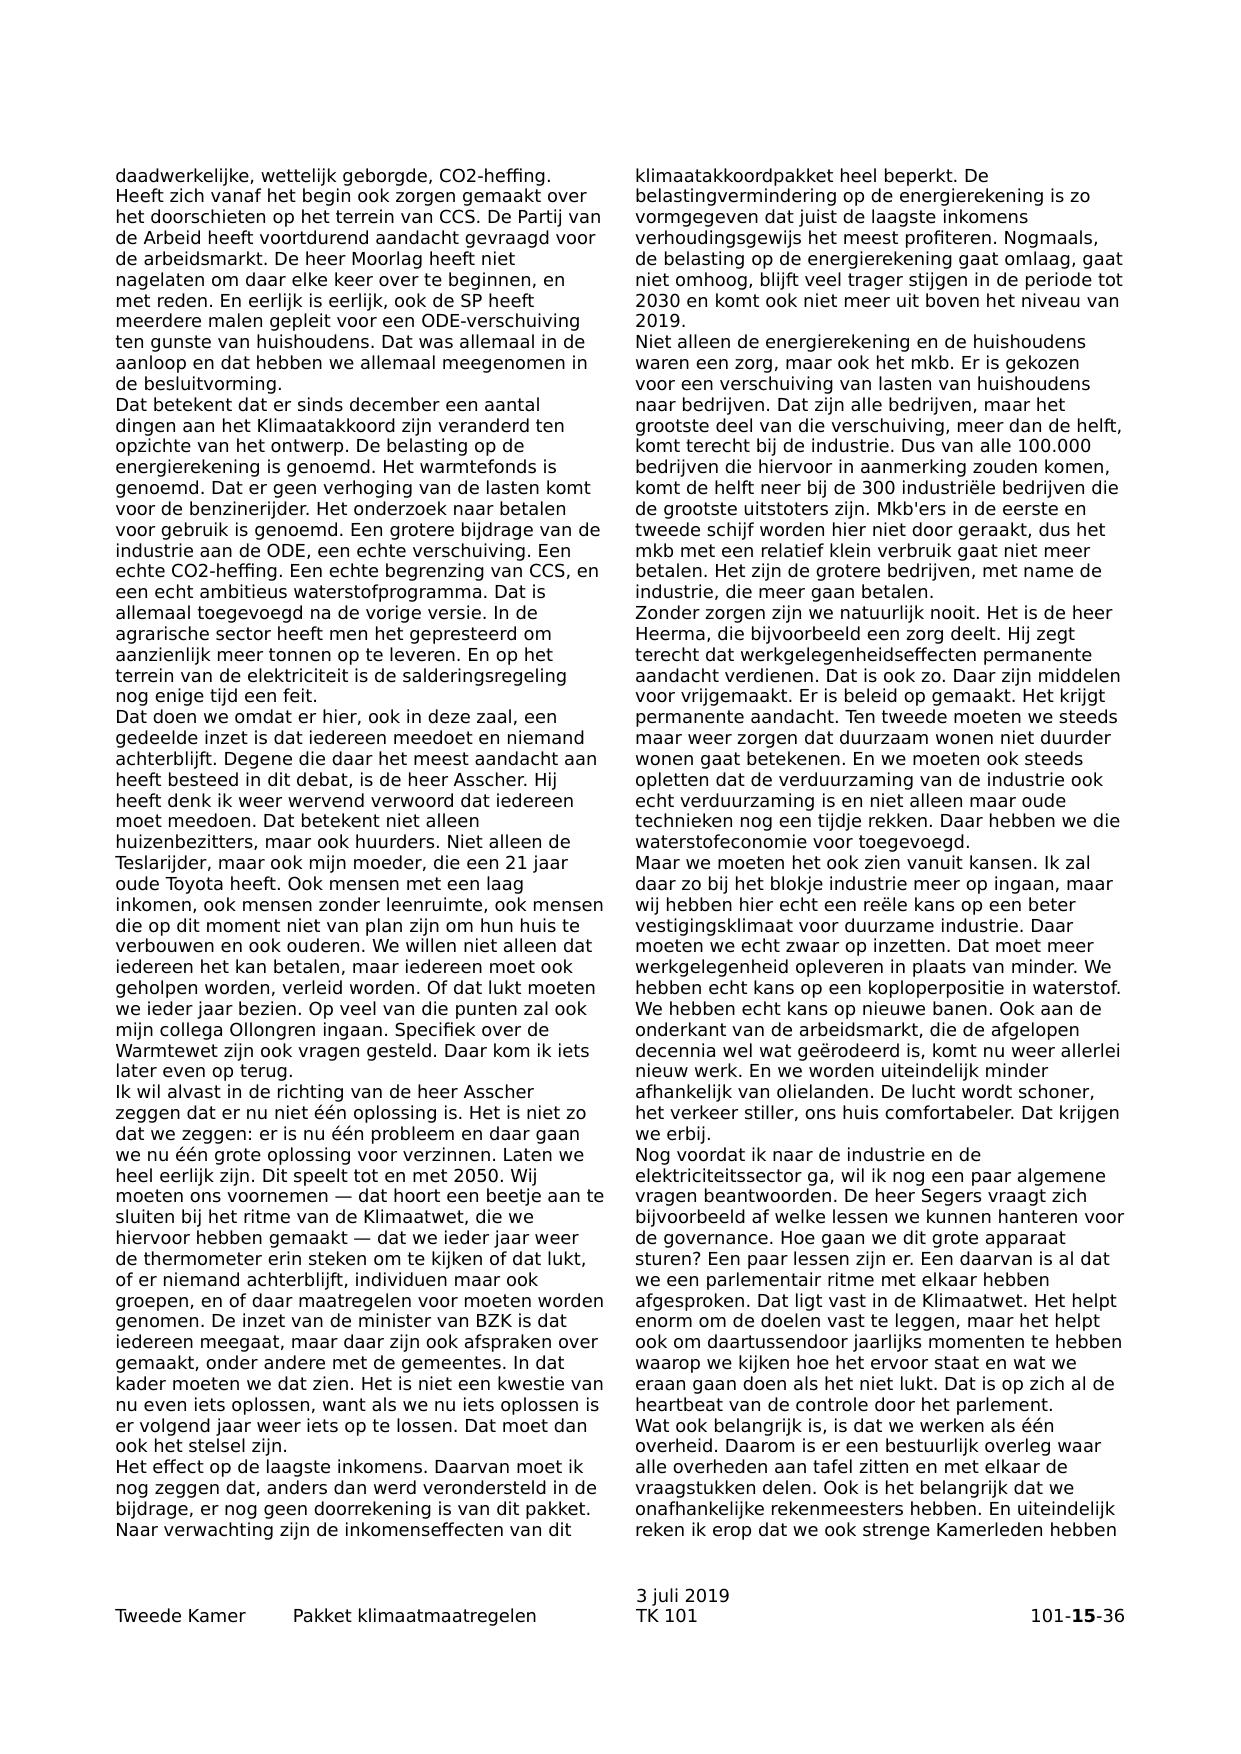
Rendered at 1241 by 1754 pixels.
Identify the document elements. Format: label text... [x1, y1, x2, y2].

text Zonder zorgen zijn we natuurlijk nooit. Het is de heer Heerma, die bijvoorbeeld een zorg deelt. Hij zegt terecht dat werkgelegenheidseffecten permanente aandacht verdienen. Dat is ook zo. Daar zijn middelen voor vrijgemaakt. Er is beleid op gemaakt. Het krijgt permanente aandacht. Ten tweede moeten we steeds maar weer zorgen dat duurzaam wonen niet duurder wonen gaat betekenen. En we moeten ook steeds opletten dat de verduurzaming van de industrie ook echt verduurzaming is en niet alleen maar oude technieken nog een tijdje rekken. Daar hebben we die waterstofeconomie voor toegevoegd. [635, 603, 1125, 853]
text Niet alleen de energierekening en de huishoudens waren een zorg, maar ook het mkb. Er is gekozen voor een verschuiving van lasten van huishoudens naar bedrijven. Dat zijn alle bedrijven, maar het grootste deel van die verschuiving, meer dan de helft, komt terecht bij de industrie. Dus van alle 100.000 bedrijven die hiervoor in aanmerking zouden komen, komt de helft neer bij de 300 industriële bedrijven die de grootste uitstoters zijn. Mkb'ers in de eerste en tweede schijf worden hier niet door geraakt, dus het mkb met een relatief klein verbruik gaat niet meer betalen. Het zijn de grotere bedrijven, met name de industrie, die meer gaan betalen. [635, 332, 1125, 603]
text Wat ook belangrijk is, is dat we werken als één overheid. Daarom is er een bestuurlijk overleg waar alle overheden aan tafel zitten en met elkaar de vraagstukken delen. Ook is het belangrijk dat we onafhankelijke rekenmeesters hebben. En uiteindelijk reken ik erop dat we ook strenge Kamerleden hebben [635, 1415, 1125, 1540]
text Dat betekent dat er sinds december een aantal dingen aan het Klimaatakkoord zijn veranderd ten opzichte van het ontwerp. De belasting op de energierekening is genoemd. Het warmtefonds is genoemd. Dat er geen verhoging van de lasten komt voor de benzinerijder. Het onderzoek naar betalen voor gebruik is genoemd. Een grotere bijdrage van de industrie aan de ODE, een echte verschuiving. Een echte CO2-heffing. Een echte begrenzing van CCS, en een echt ambitieus waterstofprogramma. Dat is allemaal toegevoegd na de vorige versie. In de agrarische sector heeft men het gepresteerd om aanzienlijk meer tonnen op te leveren. En op het terrein van de elektriciteit is de salderingsregeling nog enige tijd een feit. [115, 394, 605, 707]
text Het effect op de laagste inkomens. Daarvan moet ik nog zeggen dat, anders dan werd verondersteld in de bijdrage, er nog geen doorrekening is van dit pakket. Naar verwachting zijn de inkomenseffecten van dit [115, 1457, 605, 1540]
text Nog voordat ik naar de industrie en de elektriciteitssector ga, wil ik nog een paar algemene vragen beantwoorden. De heer Segers vraagt zich bijvoorbeeld af welke lessen we kunnen hanteren voor de governance. Hoe gaan we dit grote apparaat sturen? Een paar lessen zijn er. Een daarvan is al dat we een parlementair ritme met elkaar hebben afgesproken. Dat ligt vast in de Klimaatwet. Het helpt enorm om de doelen vast te leggen, maar het helpt ook om daartussendoor jaarlijks momenten te hebben waarop we kijken hoe het ervoor staat en wat we eraan gaan doen als het niet lukt. Dat is op zich al de heartbeat van de controle door het parlement. [635, 1144, 1125, 1415]
text Ik wil alvast in de richting van de heer Asscher zeggen dat er nu niet één oplossing is. Het is niet zo dat we zeggen: er is nu één probleem en daar gaan we nu één grote oplossing voor verzinnen. Laten we heel eerlijk zijn. Dit speelt tot en met 2050. Wij moeten ons voornemen — dat hoort een beetje aan te sluiten bij het ritme van de Klimaatwet, die we hiervoor hebben gemaakt — dat we ieder jaar weer de thermometer erin steken om te kijken of dat lukt, of er niemand achterblijft, individuen maar ook groepen, en of daar maatregelen voor moeten worden genomen. De inzet van de minister van BZK is dat iedereen meegaat, maar daar zijn ook afspraken over gemaakt, onder andere met de gemeentes. In dat kader moeten we dat zien. Het is niet een kwestie van nu even iets oplossen, want als we nu iets oplossen is er volgend jaar weer iets op te lossen. Dat moet dan ook het stelsel zijn. [115, 1082, 605, 1457]
text Dat doen we omdat er hier, ook in deze zaal, een gedeelde inzet is dat iedereen meedoet en niemand achterblijft. Degene die daar het meest aandacht aan heeft besteed in dit debat, is de heer Asscher. Hij heeft denk ik weer wervend verwoord dat iedereen moet meedoen. Dat betekent niet alleen huizenbezitters, maar ook huurders. Niet alleen de Teslarijder, maar ook mijn moeder, die een 21 jaar oude Toyota heeft. Ook mensen met een laag inkomen, ook mensen zonder leenruimte, ook mensen die op dit moment niet van plan zijn om hun huis te verbouwen en ook ouderen. We willen niet alleen dat iedereen het kan betalen, maar iedereen moet ook geholpen worden, verleid worden. Of dat lukt moeten we ieder jaar bezien. Op veel van die punten zal ook mijn collega Ollongren ingaan. Specifiek over de Warmtewet zijn ook vragen gesteld. Daar kom ik iets later even op terug. [115, 707, 605, 1082]
text Maar we moeten het ook zien vanuit kansen. Ik zal daar zo bij het blokje industrie meer op ingaan, maar wij hebben hier echt een reële kans op een beter vestigingsklimaat voor duurzame industrie. Daar moeten we echt zwaar op inzetten. Dat moet meer werkgelegenheid opleveren in plaats van minder. We hebben echt kans op een koploperpositie in waterstof. We hebben echt kans op nieuwe banen. Ook aan de onderkant van de arbeidsmarkt, die de afgelopen decennia wel wat geërodeerd is, komt nu weer allerlei nieuw werk. En we worden uiteindelijk minder afhankelijk van olielanden. De lucht wordt schoner, het verkeer stiller, ons huis comfortabeler. Dat krijgen we erbij. [635, 853, 1125, 1144]
text klimaatakkoordpakket heel beperkt. De belastingvermindering op de energierekening is zo vormgegeven dat juist de laagste inkomens verhoudingsgewijs het meest profiteren. Nogmaals, de belasting op de energierekening gaat omlaag, gaat niet omhoog, blijft veel trager stijgen in de periode tot 2030 en komt ook niet meer uit boven het niveau van 2019. [635, 165, 1125, 332]
text daadwerkelijke, wettelijk geborgde, CO2-heffing. Heeft zich vanaf het begin ook zorgen gemaakt over het doorschieten op het terrein van CCS. De Partij van de Arbeid heeft voortdurend aandacht gevraagd voor de arbeidsmarkt. De heer Moorlag heeft niet nagelaten om daar elke keer over te beginnen, en met reden. En eerlijk is eerlijk, ook de SP heeft meerdere malen gepleit voor een ODE-verschuiving ten gunste van huishoudens. Dat was allemaal in de aanloop en dat hebben we allemaal meegenomen in de besluitvorming. [115, 165, 605, 394]
